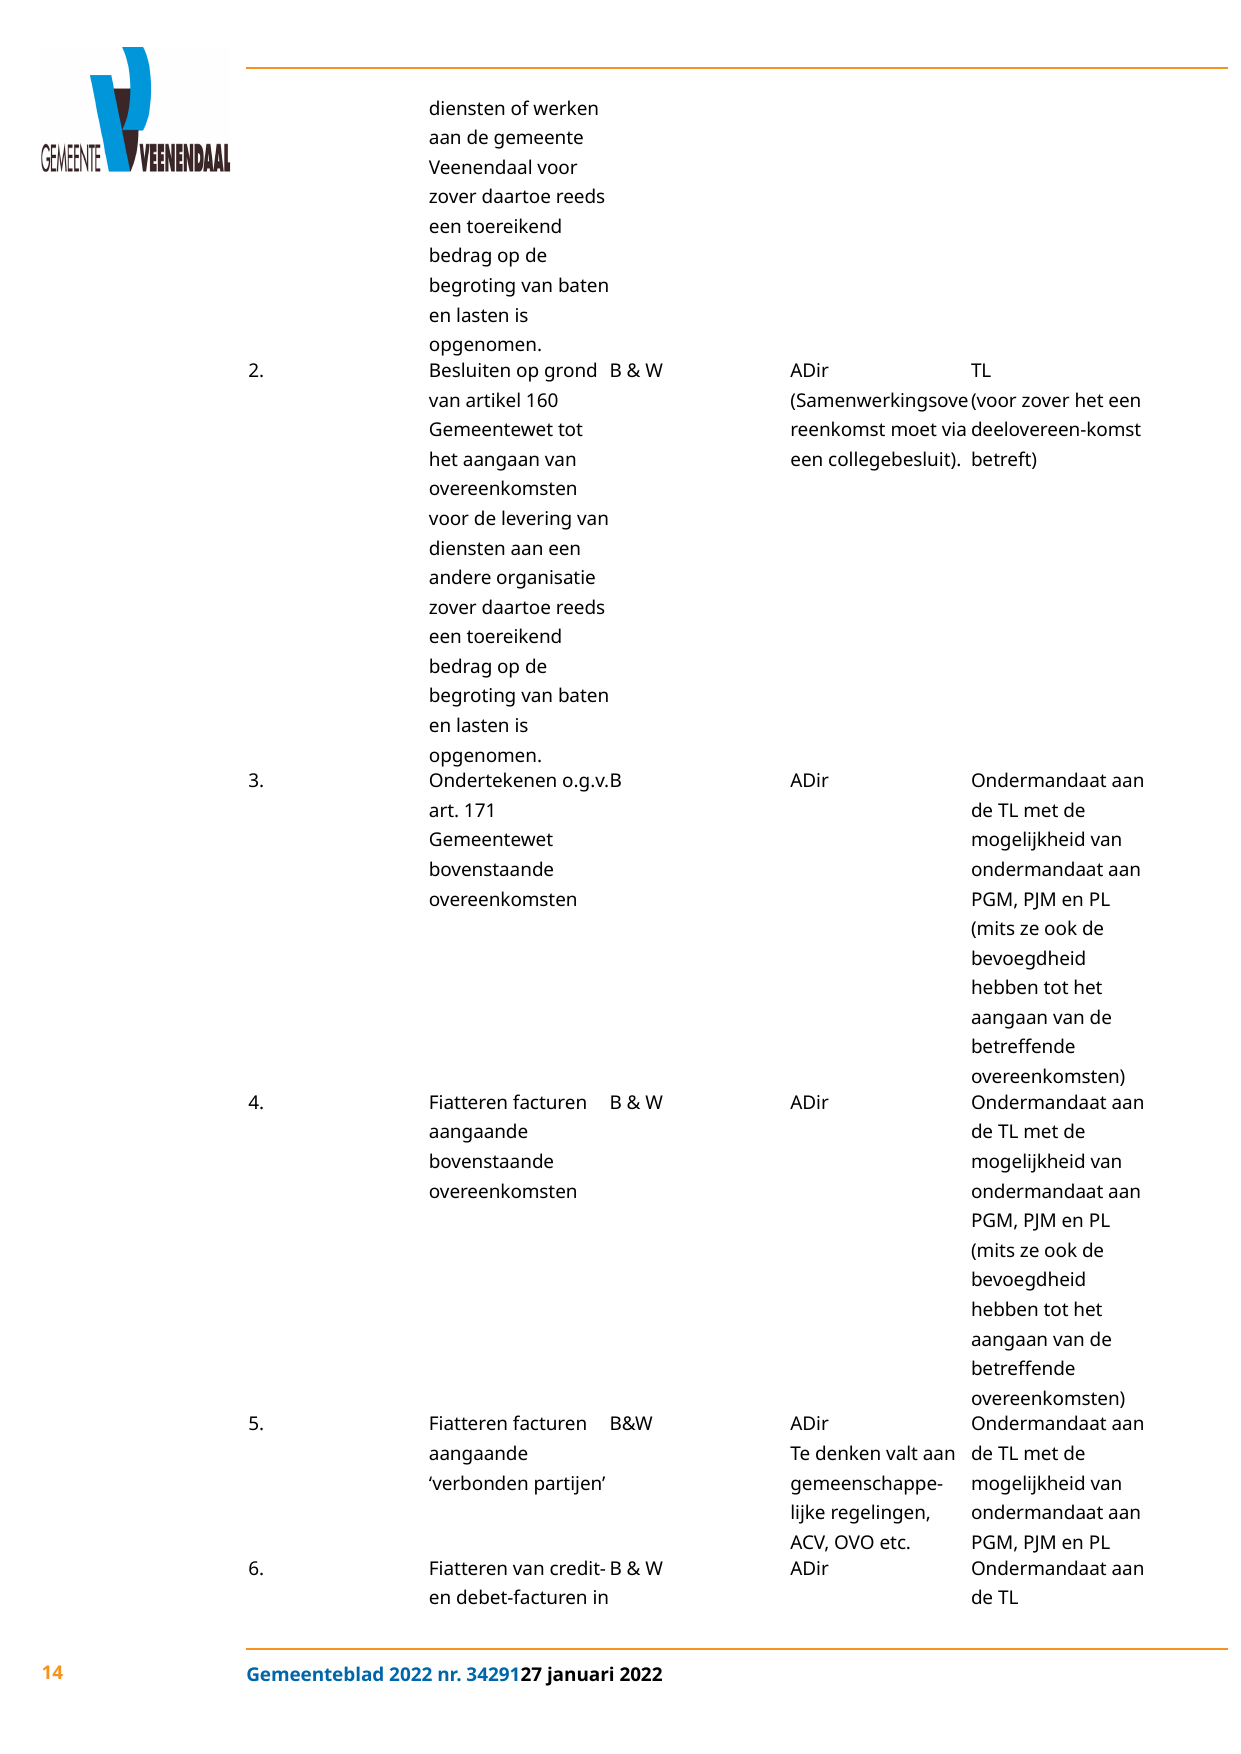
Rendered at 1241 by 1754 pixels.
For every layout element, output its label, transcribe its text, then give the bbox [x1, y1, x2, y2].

table_cell 3. [248, 768, 429, 1089]
table_cell diensten of werken aan de gemeente Veenendaal voor zover daartoe reeds een toereikend bedrag op de begroting van baten en lasten is opgenomen. [429, 95, 609, 357]
table_cell B & W [609, 357, 790, 767]
table_cell Fiatteren facturen aangaande ‘verbonden partijen’ [429, 1411, 609, 1555]
picture [41, 47, 130, 172]
table_cell ADir [790, 768, 971, 1089]
table_cell Ondermandaat aan de TL met de mogelijkheid van ondermandaat aan PGM, PJM en PL [971, 1411, 1152, 1555]
table_cell B & W [609, 1555, 790, 1610]
table_cell [971, 95, 1152, 357]
picture [123, 47, 231, 172]
table_cell B & W [609, 1089, 790, 1411]
table_cell Besluiten op grond van artikel 160 Gemeentewet tot het aangaan van overeenkomsten voor de levering van diensten aan een andere organisatie zover daartoe reeds een toereikend bedrag op de begroting van baten en lasten is opgenomen. [429, 357, 609, 767]
table_cell B&W [609, 1411, 790, 1555]
table_cell Ondermandaat aan de TL met de mogelijkheid van ondermandaat aan PGM, PJM en PL (mits ze ook de bevoegdheid hebben tot het aangaan van de betreffende overeenkomsten) [971, 1089, 1152, 1411]
table_cell 6. [248, 1555, 429, 1610]
table_cell B [609, 768, 790, 1089]
table_cell 4. [248, 1089, 429, 1411]
table_cell ADir [790, 1089, 971, 1411]
table_cell ADir (Samenwerkingsovereenkomst moet via een collegebesluit). [790, 357, 971, 767]
table_cell 2. [248, 357, 429, 767]
table_cell [248, 95, 429, 357]
table_cell Fiatteren van credit- en debet-facturen in [429, 1555, 609, 1610]
table_cell ADir [790, 1555, 971, 1610]
table_cell Ondermandaat aan de TL [971, 1555, 1152, 1610]
table_cell ADir Te denken valt aan gemeenschappe-lijke regelingen, ACV, OVO etc. [790, 1411, 971, 1555]
table_cell Ondertekenen o.g.v. art. 171 Gemeentewet bovenstaande overeenkomsten [429, 768, 609, 1089]
table_cell TL (voor zover het een deelovereen-komst betreft) [971, 357, 1152, 767]
table_cell [790, 95, 971, 357]
table_cell Ondermandaat aan de TL met de mogelijkheid van ondermandaat aan PGM, PJM en PL (mits ze ook de bevoegdheid hebben tot het aangaan van de betreffende overeenkomsten) [971, 768, 1152, 1089]
table_cell 5. [248, 1411, 429, 1555]
table_cell [609, 95, 790, 357]
table_cell Fiatteren facturen aangaande bovenstaande overeenkomsten [429, 1089, 609, 1411]
